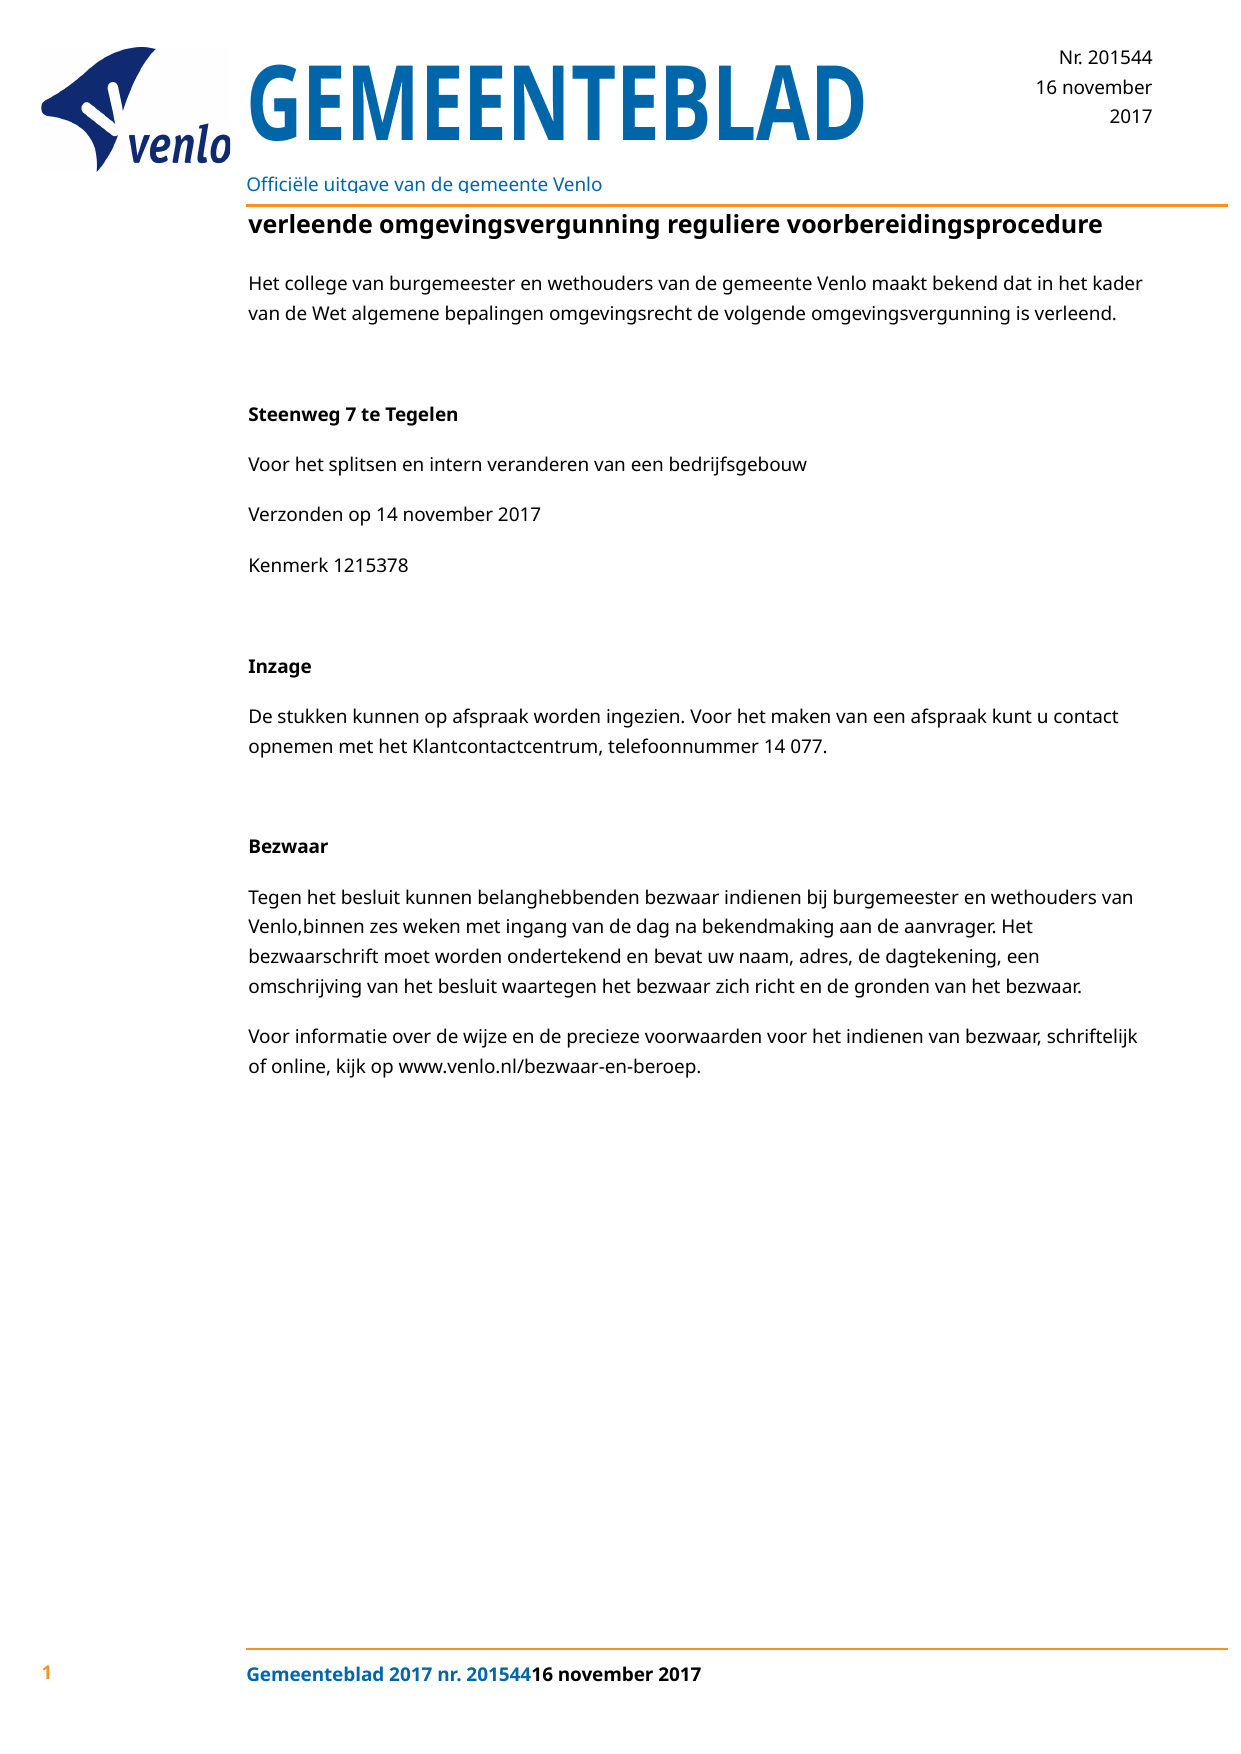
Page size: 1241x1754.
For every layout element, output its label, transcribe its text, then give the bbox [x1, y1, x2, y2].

text verleende omgevingsvergunning reguliere voorbereidingsprocedure [248, 207, 1152, 241]
text Voor het splitsen en intern veranderen van een bedrijfsgebouw [248, 451, 1152, 477]
text De stukken kunnen op afspraak worden ingezien. Voor het maken van een afspraak kunt u contact opnemen met het Klantcontactcentrum, telefoonnummer 14 077. [248, 703, 1152, 758]
text Kenmerk 1215378 [248, 552, 1152, 578]
text Steenweg 7 te Tegelen [248, 401, 1152, 426]
picture [41, 47, 231, 172]
text Verzonden op 14 november 2017 [248, 502, 1152, 527]
text Voor informatie over de wijze en de precieze voorwaarden voor het indienen van bezwaar, schriftelijk of online, kijk op www.venlo.nl/bezwaar-en-beroep. [248, 1023, 1152, 1078]
text Tegen het besluit kunnen belanghebbenden bezwaar indienen bij burgemeester en wethouders van Venlo,binnen zes weken met ingang van de dag na bekendmaking aan de aanvrager. Het bezwaarschrift moet worden ondertekend en bevat uw naam, adres, de dagtekening, een omschrijving van het besluit waartegen het bezwaar zich richt en de gronden van het bezwaar. [248, 884, 1152, 998]
text Inzage [248, 653, 1152, 678]
text Het college van burgemeester en wethouders van de gemeente Venlo maakt bekend dat in het kader van de Wet algemene bepalingen omgevingsrecht de volgende omgevingsvergunning is verleend. [248, 270, 1152, 326]
text Bezwaar [248, 834, 1152, 859]
